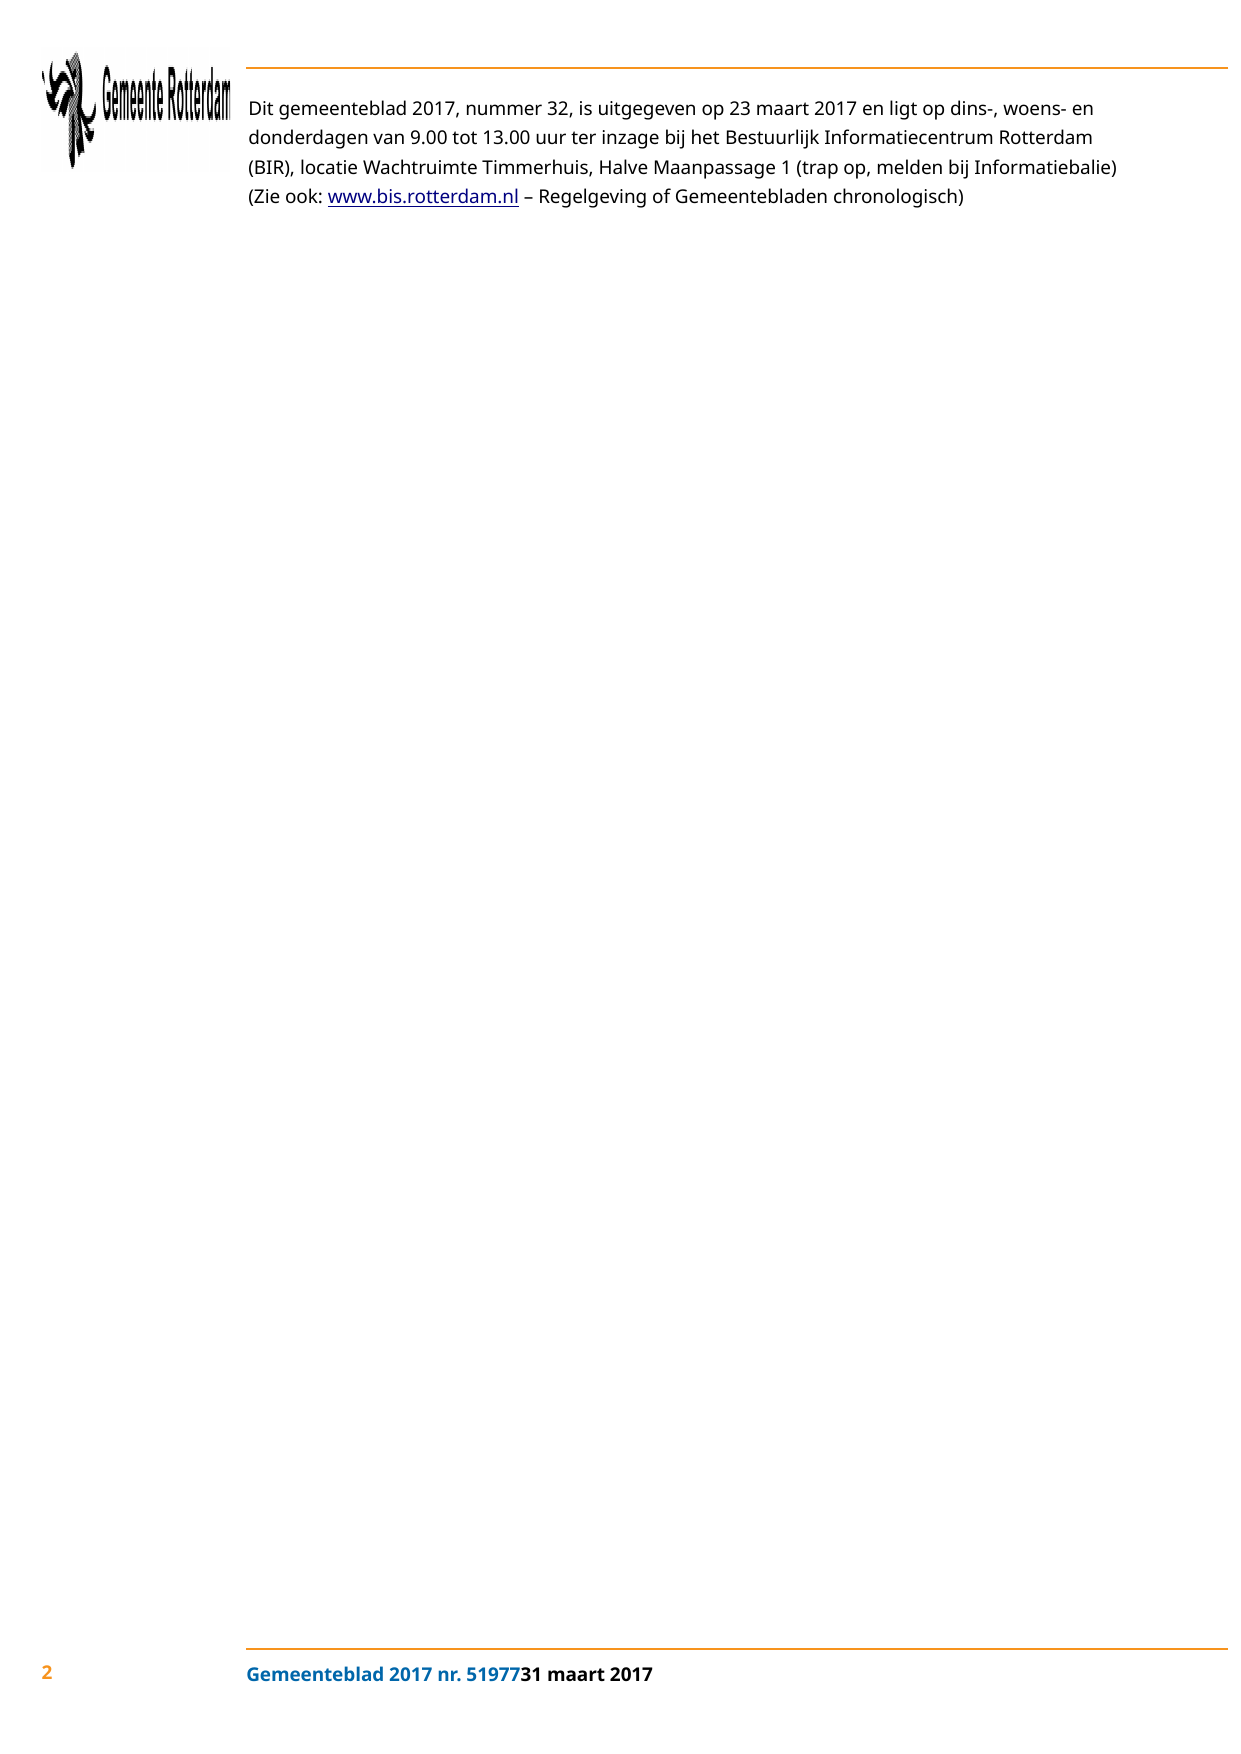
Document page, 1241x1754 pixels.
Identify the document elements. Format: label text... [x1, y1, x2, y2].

picture [41, 47, 231, 172]
text Dit gemeenteblad 2017, nummer 32, is uitgegeven op 23 maart 2017 en ligt op dins-, woens- en donderdagen van 9.00 tot 13.00 uur ter inzage bij het Bestuurlijk Informatiecentrum Rotterdam (BIR), locatie Wachtruimte Timmerhuis, Halve Maanpassage 1 (trap op, melden bij Informatiebalie) [248, 95, 1152, 180]
text (Zie ook: www.bis.rotterdam.nl – Regelgeving of Gemeentebladen chronologisch) [248, 184, 1152, 209]
